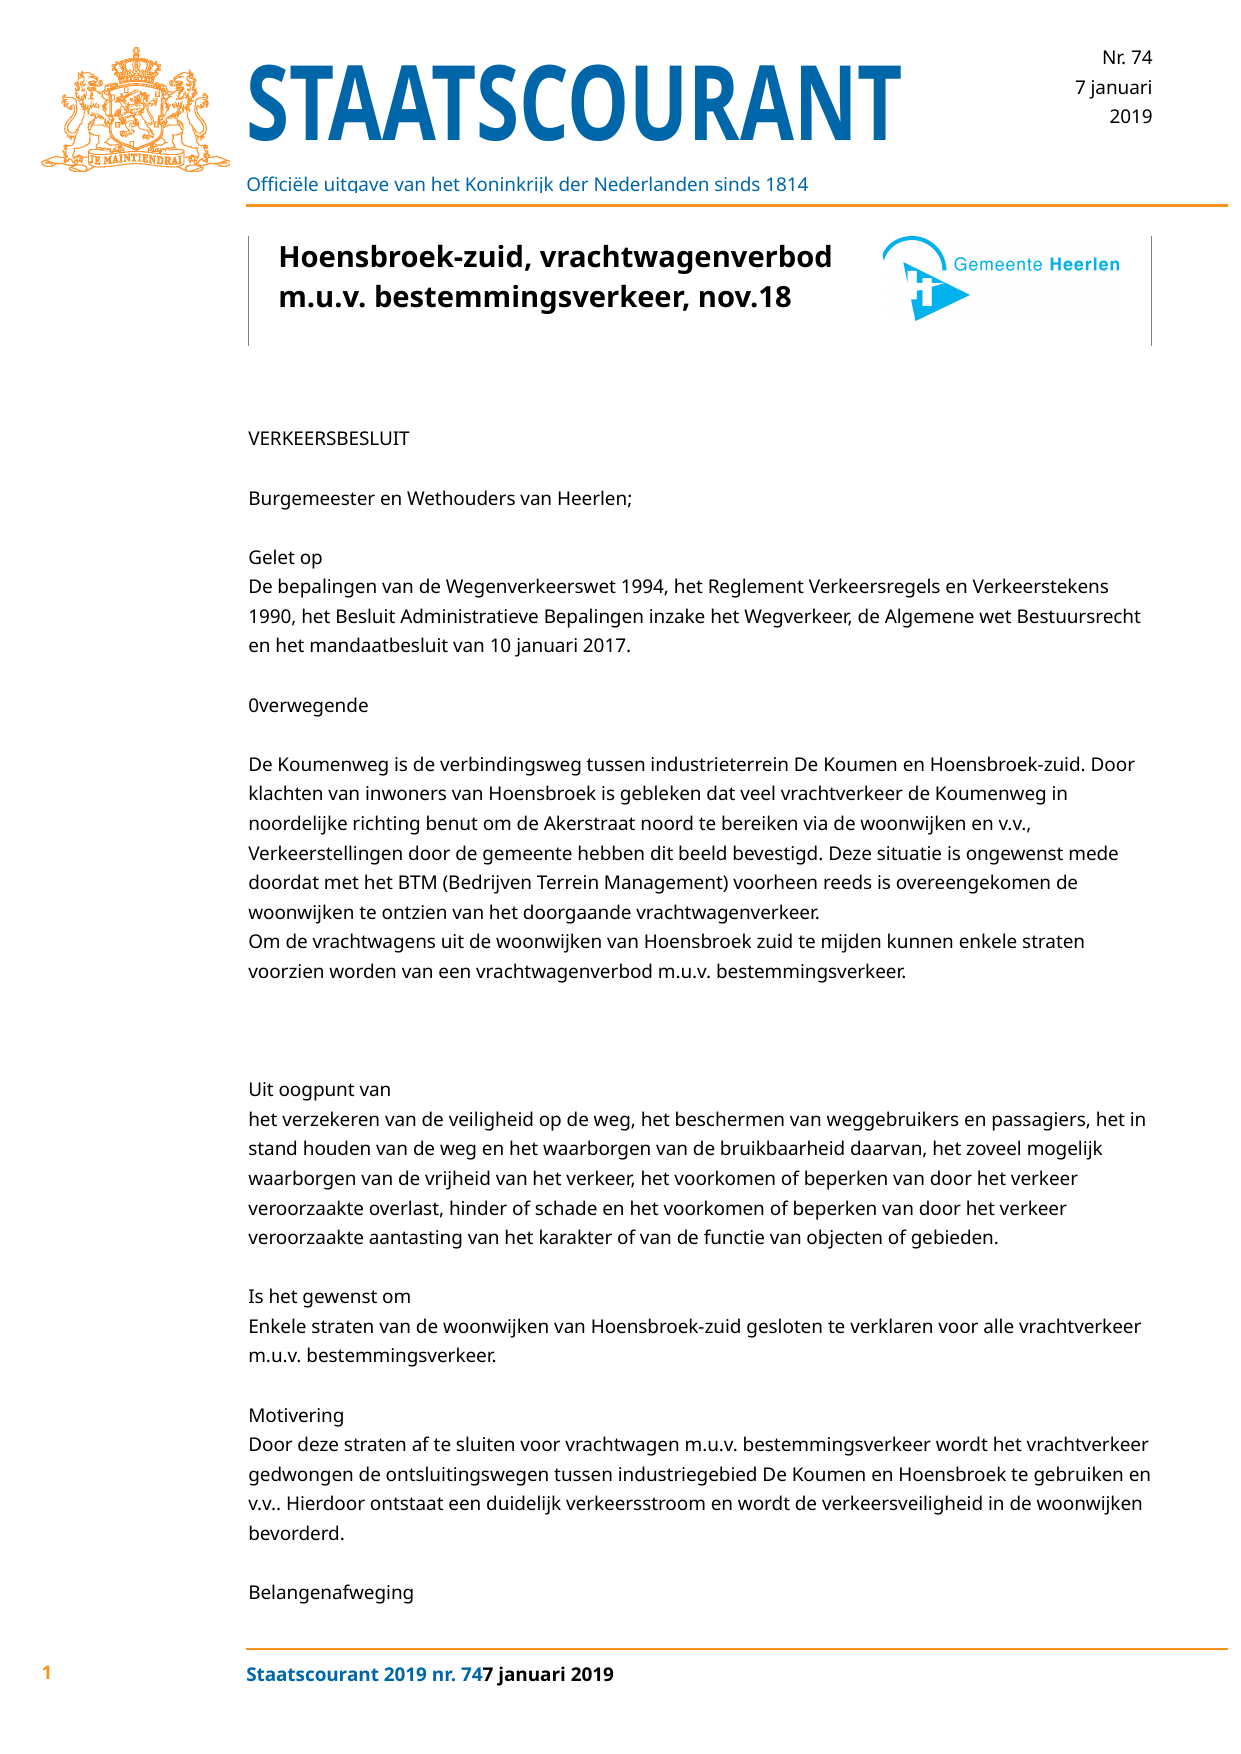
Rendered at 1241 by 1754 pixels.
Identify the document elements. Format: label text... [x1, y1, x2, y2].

text Belangenafweging [248, 1579, 1152, 1605]
text 0verwegende [248, 692, 1152, 718]
text Is het gewenst om [248, 1283, 1152, 1309]
text Uit oogpunt van [248, 1076, 1152, 1102]
text het verzekeren van de veiligheid op de weg, het beschermen van weggebruikers en passagiers, het in stand houden van de weg en het waarborgen van de bruikbaarheid daarvan, het zoveel mogelijk waarborgen van de vrijheid van het verkeer, het voorkomen of beperken van door het verkeer veroorzaakte overlast, hinder of schade en het voorkomen of beperken van door het verkeer veroorzaakte aantasting van het karakter of van de functie van objecten of gebieden. [248, 1106, 1152, 1250]
text De Koumenweg is de verbindingsweg tussen industrieterrein De Koumen en Hoensbroek-zuid. Door klachten van inwoners van Hoensbroek is gebleken dat veel vrachtverkeer de Koumenweg in noordelijke richting benut om de Akerstraat noord te bereiken via de woonwijken en v.v., Verkeerstellingen door de gemeente hebben dit beeld bevestigd. Deze situatie is ongewenst mede doordat met het BTM (Bedrijven Terrein Management) voorheen reeds is overeengekomen de woonwijken te ontzien van het doorgaande vrachtwagenverkeer. [248, 751, 1152, 925]
picture [41, 47, 231, 172]
picture [882, 236, 1119, 321]
text VERKEERSBESLUIT [248, 426, 1152, 451]
table_header [850, 236, 1151, 346]
text Door deze straten af te sluiten voor vrachtwagen m.u.v. bestemmingsverkeer wordt het vrachtverkeer gedwongen de ontsluitingswegen tussen industriegebied De Koumen en Hoensbroek te gebruiken en v.v.. Hierdoor ontstaat een duidelijk verkeersstroom en wordt de verkeersveiligheid in de woonwijken bevorderd. [248, 1431, 1152, 1546]
text Gelet op [248, 544, 1152, 570]
text Motivering [248, 1402, 1152, 1428]
table_header Hoensbroek-zuid, vrachtwagenverbod m.u.v. bestemmingsverkeer, nov.18 [249, 236, 850, 346]
text Enkele straten van de woonwijken van Hoensbroek-zuid gesloten te verklaren voor alle vrachtverkeer m.u.v. bestemmingsverkeer. [248, 1313, 1152, 1368]
picture [882, 236, 903, 252]
text Om de vrachtwagens uit de woonwijken van Hoensbroek zuid te mijden kunnen enkele straten voorzien worden van een vrachtwagenverbod m.u.v. bestemmingsverkeer. [248, 928, 1152, 984]
text Burgemeester en Wethouders van Heerlen; [248, 485, 1152, 511]
text De bepalingen van de Wegenverkeerswet 1994, het Reglement Verkeersregels en Verkeerstekens 1990, het Besluit Administratieve Bepalingen inzake het Wegverkeer, de Algemene wet Bestuursrecht en het mandaatbesluit van 10 januari 2017. [248, 573, 1152, 658]
